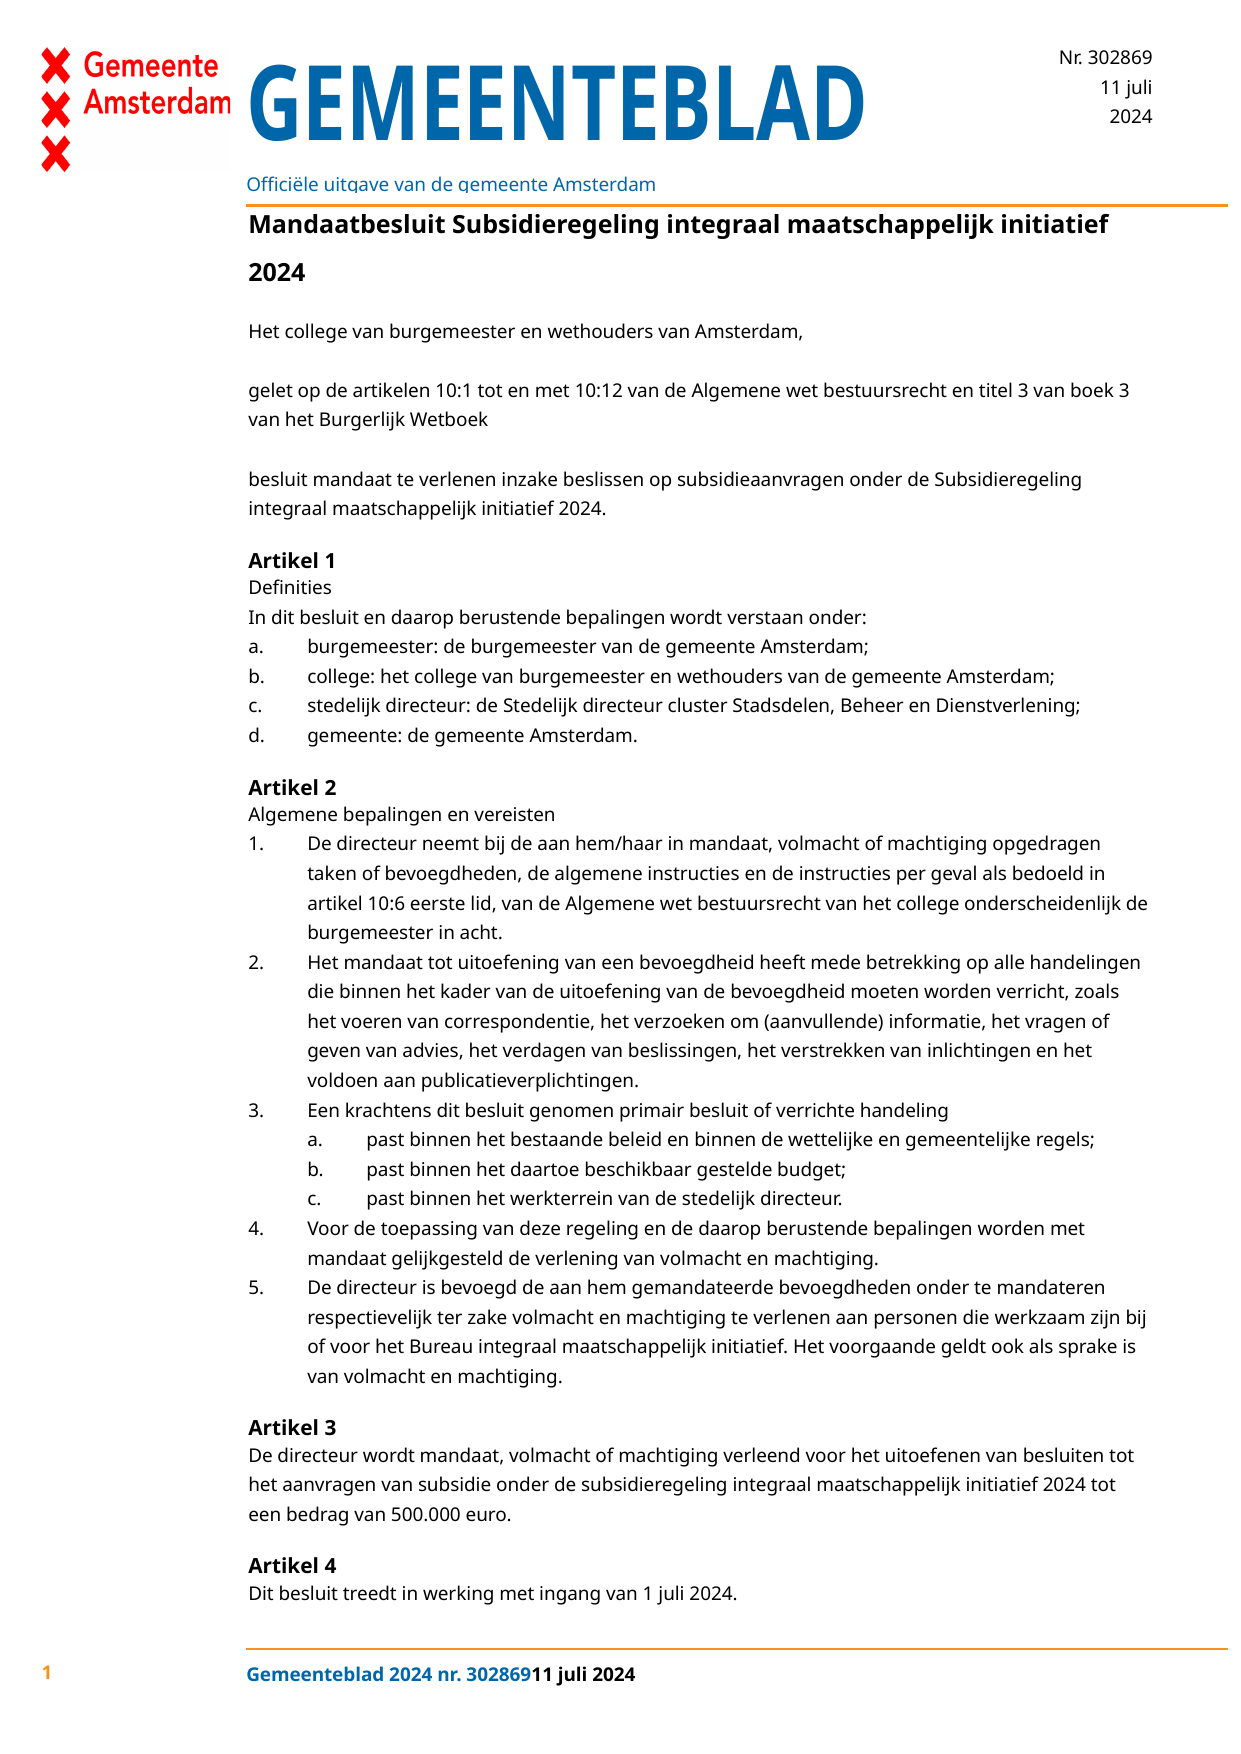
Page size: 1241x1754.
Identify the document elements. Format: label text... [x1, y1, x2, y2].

list De directeur is bevoegd de aan hem gemandateerde bevoegdheden onder te mandateren respectievelijk ter zake volmacht en machtiging te verlenen aan personen die werkzaam zijn bij of voor het Bureau integraal maatschappelijk initiatief. Het voorgaande geldt ook als sprake is van volmacht en machtiging. [248, 1274, 1152, 1389]
text Dit besluit treedt in werking met ingang van 1 juli 2024. [248, 1580, 1152, 1606]
list Voor de toepassing van deze regeling en de daarop berustende bepalingen worden met mandaat gelijkgesteld de verlening van volmacht en machtiging. [248, 1215, 1152, 1271]
list gemeente: de gemeente Amsterdam. [248, 722, 1152, 748]
text Artikel 3 [248, 1413, 1152, 1442]
text Het college van burgemeester en wethouders van Amsterdam, [248, 318, 1152, 344]
text Artikel 4 [248, 1552, 1152, 1580]
text De directeur wordt mandaat, volmacht of machtiging verleend voor het uitoefenen van besluiten tot het aanvragen van subsidie onder de subsidieregeling integraal maatschappelijk initiatief 2024 tot een bedrag van 500.000 euro. [248, 1442, 1152, 1527]
picture [41, 47, 231, 172]
list stedelijk directeur: de Stedelijk directeur cluster Stadsdelen, Beheer en Dienstverlening; [248, 693, 1152, 718]
list De directeur neemt bij de aan hem/haar in mandaat, volmacht of machtiging opgedragen taken of bevoegdheden, de algemene instructies en de instructies per geval als bedoeld in artikel 10:6 eerste lid, van de Algemene wet bestuursrecht van het college onderscheidenlijk de burgemeester in acht. [248, 831, 1152, 945]
text Algemene bepalingen en vereisten [248, 801, 1152, 827]
text besluit mandaat te verlenen inzake beslissen op subsidieaanvragen onder de Subsidieregeling integraal maatschappelijk initiatief 2024. [248, 466, 1152, 521]
list Het mandaat tot uitoefening van een bevoegdheid heeft mede betrekking op alle handelingen die binnen het kader van de uitoefening van de bevoegdheid moeten worden verricht, zoals het voeren van correspondentie, het verzoeken om (aanvullende) informatie, het vragen of geven van advies, het verdagen van beslissingen, het verstrekken van inlichtingen en het voldoen aan publicatieverplichtingen. [248, 949, 1152, 1093]
list past binnen het bestaande beleid en binnen de wettelijke en gemeentelijke regels; [307, 1126, 1152, 1152]
text Definities [248, 574, 1152, 600]
list past binnen het daartoe beschikbaar gestelde budget; [307, 1156, 1152, 1182]
text In dit besluit en daarop berustende bepalingen wordt verstaan onder: [248, 604, 1152, 629]
text Artikel 2 [248, 773, 1152, 801]
list past binnen het werkterrein van de stedelijk directeur. [307, 1186, 1152, 1211]
list Een krachtens dit besluit genomen primair besluit of verrichte handeling [248, 1097, 1152, 1123]
list burgemeester: de burgemeester van de gemeente Amsterdam; [248, 633, 1152, 659]
text Artikel 1 [248, 546, 1152, 574]
text gelet op de artikelen 10:1 tot en met 10:12 van de Algemene wet bestuursrecht en titel 3 van boek 3 van het Burgerlijk Wetboek [248, 377, 1152, 432]
list college: het college van burgemeester en wethouders van de gemeente Amsterdam; [248, 663, 1152, 689]
text Mandaatbesluit Subsidieregeling integraal maatschappelijk initiatief 2024 [248, 207, 1152, 288]
